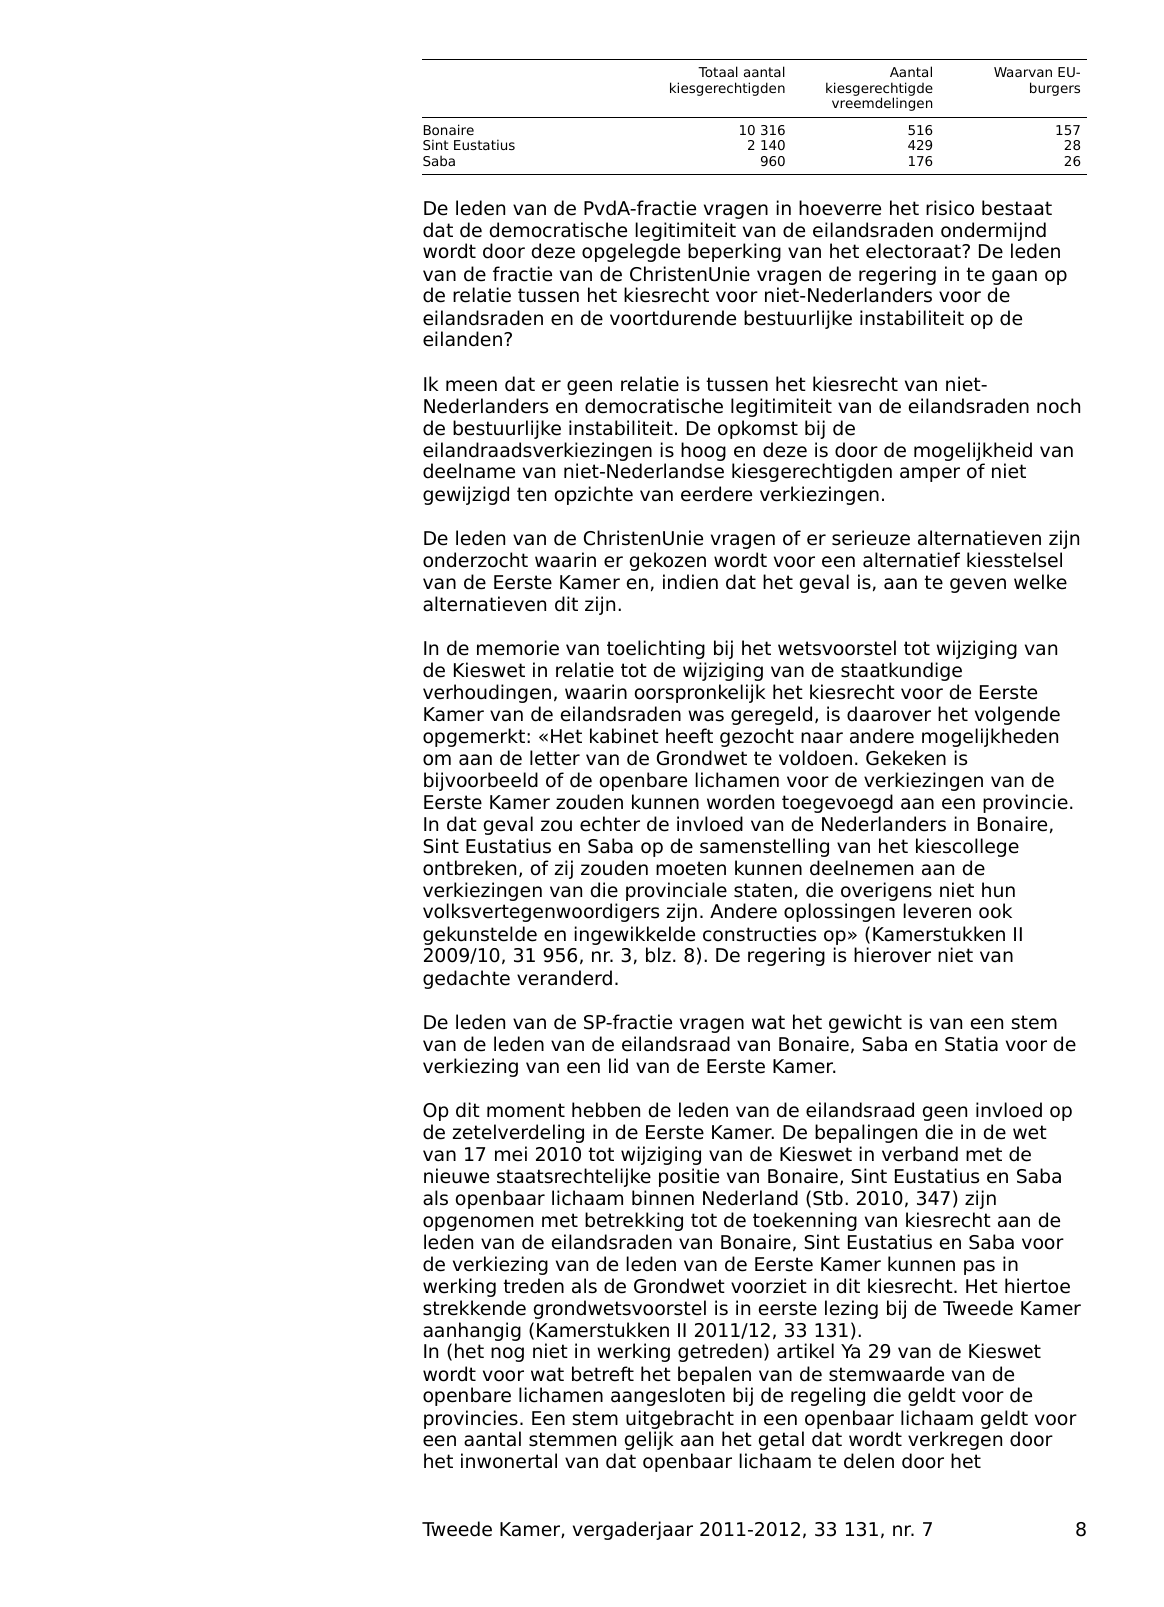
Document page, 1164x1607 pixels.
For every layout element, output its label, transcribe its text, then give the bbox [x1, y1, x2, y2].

table_cell 26 [939, 154, 1087, 174]
table_cell 429 [791, 138, 939, 154]
table_cell 2 140 [644, 138, 791, 154]
table_cell Bonaire [422, 118, 644, 138]
table_cell 10 316 [644, 118, 791, 138]
table_header Totaal aantal kiesgerechtigden [644, 60, 791, 117]
table_header Aantal kiesgerechtigde vreemdelingen [791, 60, 939, 117]
table_cell 960 [644, 154, 791, 174]
text De leden van de ChristenUnie vragen of er serieuze alternatieven zijn onderzocht waarin er gekozen wordt voor een alternatief kiesstelsel van de Eerste Kamer en, indien dat het geval is, aan te geven welke alternatieven dit zijn. [422, 528, 1087, 616]
text In de memorie van toelichting bij het wetsvoorstel tot wijziging van de Kieswet in relatie tot de wijziging van de staatkundige verhoudingen, waarin oorspronkelijk het kiesrecht voor de Eerste Kamer van de eilandsraden was geregeld, is daarover het volgende opgemerkt: «Het kabinet heeft gezocht naar andere mogelijkheden om aan de letter van de Grondwet te voldoen. Gekeken is bijvoorbeeld of de openbare lichamen voor de verkiezingen van de Eerste Kamer zouden kunnen worden toegevoegd aan een provincie. In dat geval zou echter de invloed van de Nederlanders in Bonaire, Sint Eustatius en Saba op de samenstelling van het kiescollege ontbreken, of zij zouden moeten kunnen deelnemen aan de verkiezingen van die provinciale staten, die overigens niet hun volksvertegenwoordigers zijn. Andere oplossingen leveren ook gekunstelde en ingewikkelde constructies op» (Kamerstukken II 2009/10, 31 956, nr. 3, blz. 8). De regering is hierover niet van gedachte veranderd. [422, 638, 1087, 989]
table_cell 28 [939, 138, 1087, 154]
table_header Waarvan EU-burgers [939, 60, 1087, 117]
table_cell 516 [791, 118, 939, 138]
table_cell Saba [422, 154, 644, 174]
text In (het nog niet in werking getreden) artikel Ya 29 van de Kieswet wordt voor wat betreft het bepalen van de stemwaarde van de openbare lichamen aangesloten bij de regeling die geldt voor de provincies. Een stem uitgebracht in een openbaar lichaam geldt voor een aantal stemmen gelijk aan het getal dat wordt verkregen door het inwonertal van dat openbaar lichaam te delen door het [422, 1341, 1087, 1473]
text Ik meen dat er geen relatie is tussen het kiesrecht van niet-Nederlanders en democratische legitimiteit van de eilandsraden noch de bestuurlijke instabiliteit. De opkomst bij de eilandraadsverkiezingen is hoog en deze is door de mogelijkheid van deelname van niet-Nederlandse kiesgerechtigden amper of niet gewijzigd ten opzichte van eerdere verkiezingen. [422, 373, 1087, 505]
table_header [422, 60, 644, 117]
table_cell 157 [939, 118, 1087, 138]
table_cell 176 [791, 154, 939, 174]
text Op dit moment hebben de leden van de eilandsraad geen invloed op de zetelverdeling in de Eerste Kamer. De bepalingen die in de wet van 17 mei 2010 tot wijziging van de Kieswet in verband met de nieuwe staatsrechtelijke positie van Bonaire, Sint Eustatius en Saba als openbaar lichaam binnen Nederland (Stb. 2010, 347) zijn opgenomen met betrekking tot de toekenning van kiesrecht aan de leden van de eilandsraden van Bonaire, Sint Eustatius en Saba voor de verkiezing van de leden van de Eerste Kamer kunnen pas in werking treden als de Grondwet voorziet in dit kiesrecht. Het hiertoe strekkende grondwetsvoorstel is in eerste lezing bij de Tweede Kamer aanhangig (Kamerstukken II 2011/12, 33 131). [422, 1100, 1087, 1341]
text De leden van de SP-fractie vragen wat het gewicht is van een stem van de leden van de eilandsraad van Bonaire, Saba en Statia voor de verkiezing van een lid van de Eerste Kamer. [422, 1012, 1087, 1077]
table_cell Sint Eustatius [422, 138, 644, 154]
text De leden van de PvdA-fractie vragen in hoeverre het risico bestaat dat de democratische legitimiteit van de eilandsraden ondermijnd wordt door deze opgelegde beperking van het electoraat? De leden van de fractie van de ChristenUnie vragen de regering in te gaan op de relatie tussen het kiesrecht voor niet-Nederlanders voor de eilandsraden en de voortdurende bestuurlijke instabiliteit op de eilanden? [422, 197, 1087, 351]
